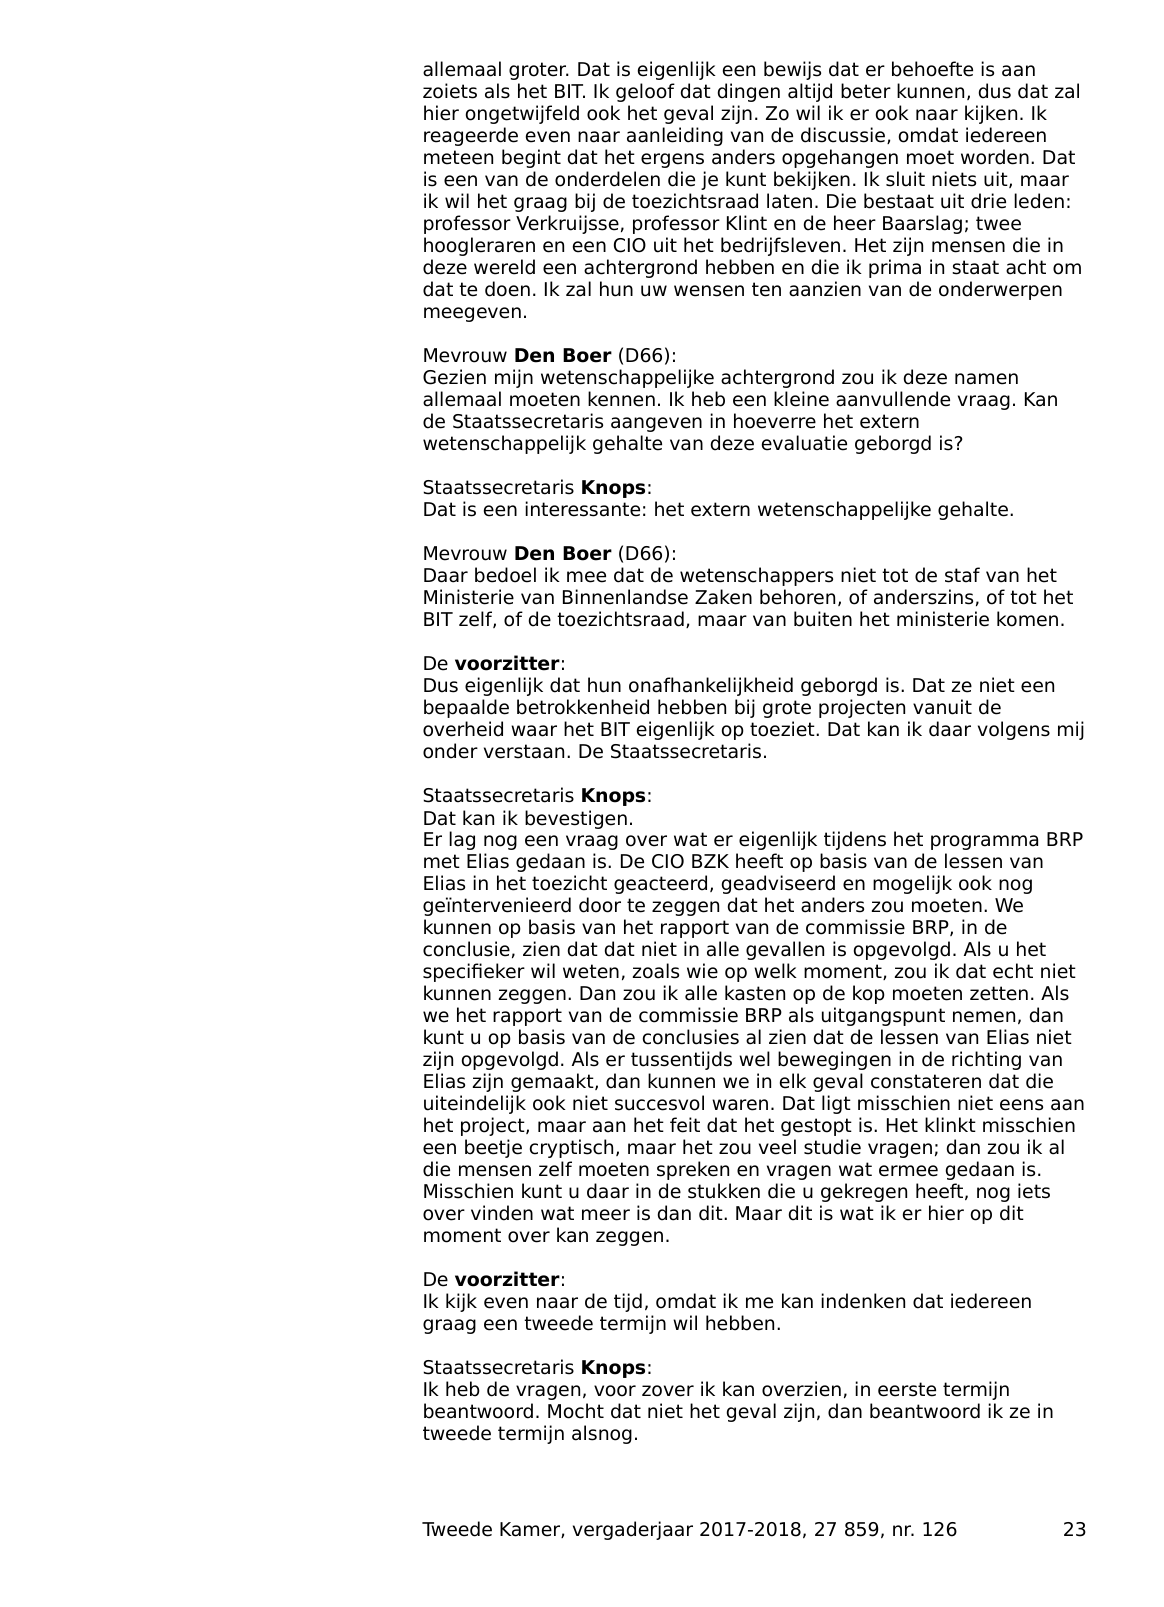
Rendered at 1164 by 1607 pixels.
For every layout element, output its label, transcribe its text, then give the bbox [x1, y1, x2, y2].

text Ik kijk even naar de tijd, omdat ik me kan indenken dat iedereen graag een tweede termijn wil hebben. [422, 1291, 1087, 1335]
text Er lag nog een vraag over wat er eigenlijk tijdens het programma BRP met Elias gedaan is. De CIO BZK heeft op basis van de lessen van Elias in het toezicht geacteerd, geadviseerd en mogelijk ook nog geïntervenieerd door te zeggen dat het anders zou moeten. We kunnen op basis van het rapport van de commissie BRP, in de conclusie, zien dat dat niet in alle gevallen is opgevolgd. Als u het specifieker wil weten, zoals wie op welk moment, zou ik dat echt niet kunnen zeggen. Dan zou ik alle kasten op de kop moeten zetten. Als we het rapport van de commissie BRP als uitgangspunt nemen, dan kunt u op basis van de conclusies al zien dat de lessen van Elias niet zijn opgevolgd. Als er tussentijds wel bewegingen in de richting van Elias zijn gemaakt, dan kunnen we in elk geval constateren dat die uiteindelijk ook niet succesvol waren. Dat ligt misschien niet eens aan het project, maar aan het feit dat het gestopt is. Het klinkt misschien een beetje cryptisch, maar het zou veel studie vragen; dan zou ik al die mensen zelf moeten spreken en vragen wat ermee gedaan is. Misschien kunt u daar in de stukken die u gekregen heeft, nog iets over vinden wat meer is dan dit. Maar dit is wat ik er hier op dit moment over kan zeggen. [422, 829, 1087, 1247]
text Mevrouw Den Boer (D66): [422, 543, 1087, 565]
text Mevrouw Den Boer (D66): [422, 345, 1087, 367]
text Gezien mijn wetenschappelijke achtergrond zou ik deze namen allemaal moeten kennen. Ik heb een kleine aanvullende vraag. Kan de Staatssecretaris aangeven in hoeverre het extern wetenschappelijk gehalte van deze evaluatie geborgd is? [422, 367, 1087, 455]
text allemaal groter. Dat is eigenlijk een bewijs dat er behoefte is aan zoiets als het BIT. Ik geloof dat dingen altijd beter kunnen, dus dat zal hier ongetwijfeld ook het geval zijn. Zo wil ik er ook naar kijken. Ik reageerde even naar aanleiding van de discussie, omdat iedereen meteen begint dat het ergens anders opgehangen moet worden. Dat is een van de onderdelen die je kunt bekijken. Ik sluit niets uit, maar ik wil het graag bij de toezichtsraad laten. Die bestaat uit drie leden: professor Verkruijsse, professor Klint en de heer Baarslag; twee hoogleraren en een CIO uit het bedrijfsleven. Het zijn mensen die in deze wereld een achtergrond hebben en die ik prima in staat acht om dat te doen. Ik zal hun uw wensen ten aanzien van de onderwerpen meegeven. [422, 59, 1087, 323]
text Staatssecretaris Knops: [422, 785, 1087, 807]
text Dus eigenlijk dat hun onafhankelijkheid geborgd is. Dat ze niet een bepaalde betrokkenheid hebben bij grote projecten vanuit de overheid waar het BIT eigenlijk op toeziet. Dat kan ik daar volgens mij onder verstaan. De Staatssecretaris. [422, 675, 1087, 763]
text Ik heb de vragen, voor zover ik kan overzien, in eerste termijn beantwoord. Mocht dat niet het geval zijn, dan beantwoord ik ze in tweede termijn alsnog. [422, 1379, 1087, 1445]
text Staatssecretaris Knops: [422, 1357, 1087, 1379]
text Dat is een interessante: het extern wetenschappelijke gehalte. [422, 499, 1087, 521]
text Daar bedoel ik mee dat de wetenschappers niet tot de staf van het Ministerie van Binnenlandse Zaken behoren, of anderszins, of tot het BIT zelf, of de toezichtsraad, maar van buiten het ministerie komen. [422, 565, 1087, 631]
text De voorzitter: [422, 653, 1087, 675]
text Dat kan ik bevestigen. [422, 807, 1087, 829]
text De voorzitter: [422, 1269, 1087, 1291]
text Staatssecretaris Knops: [422, 477, 1087, 499]
